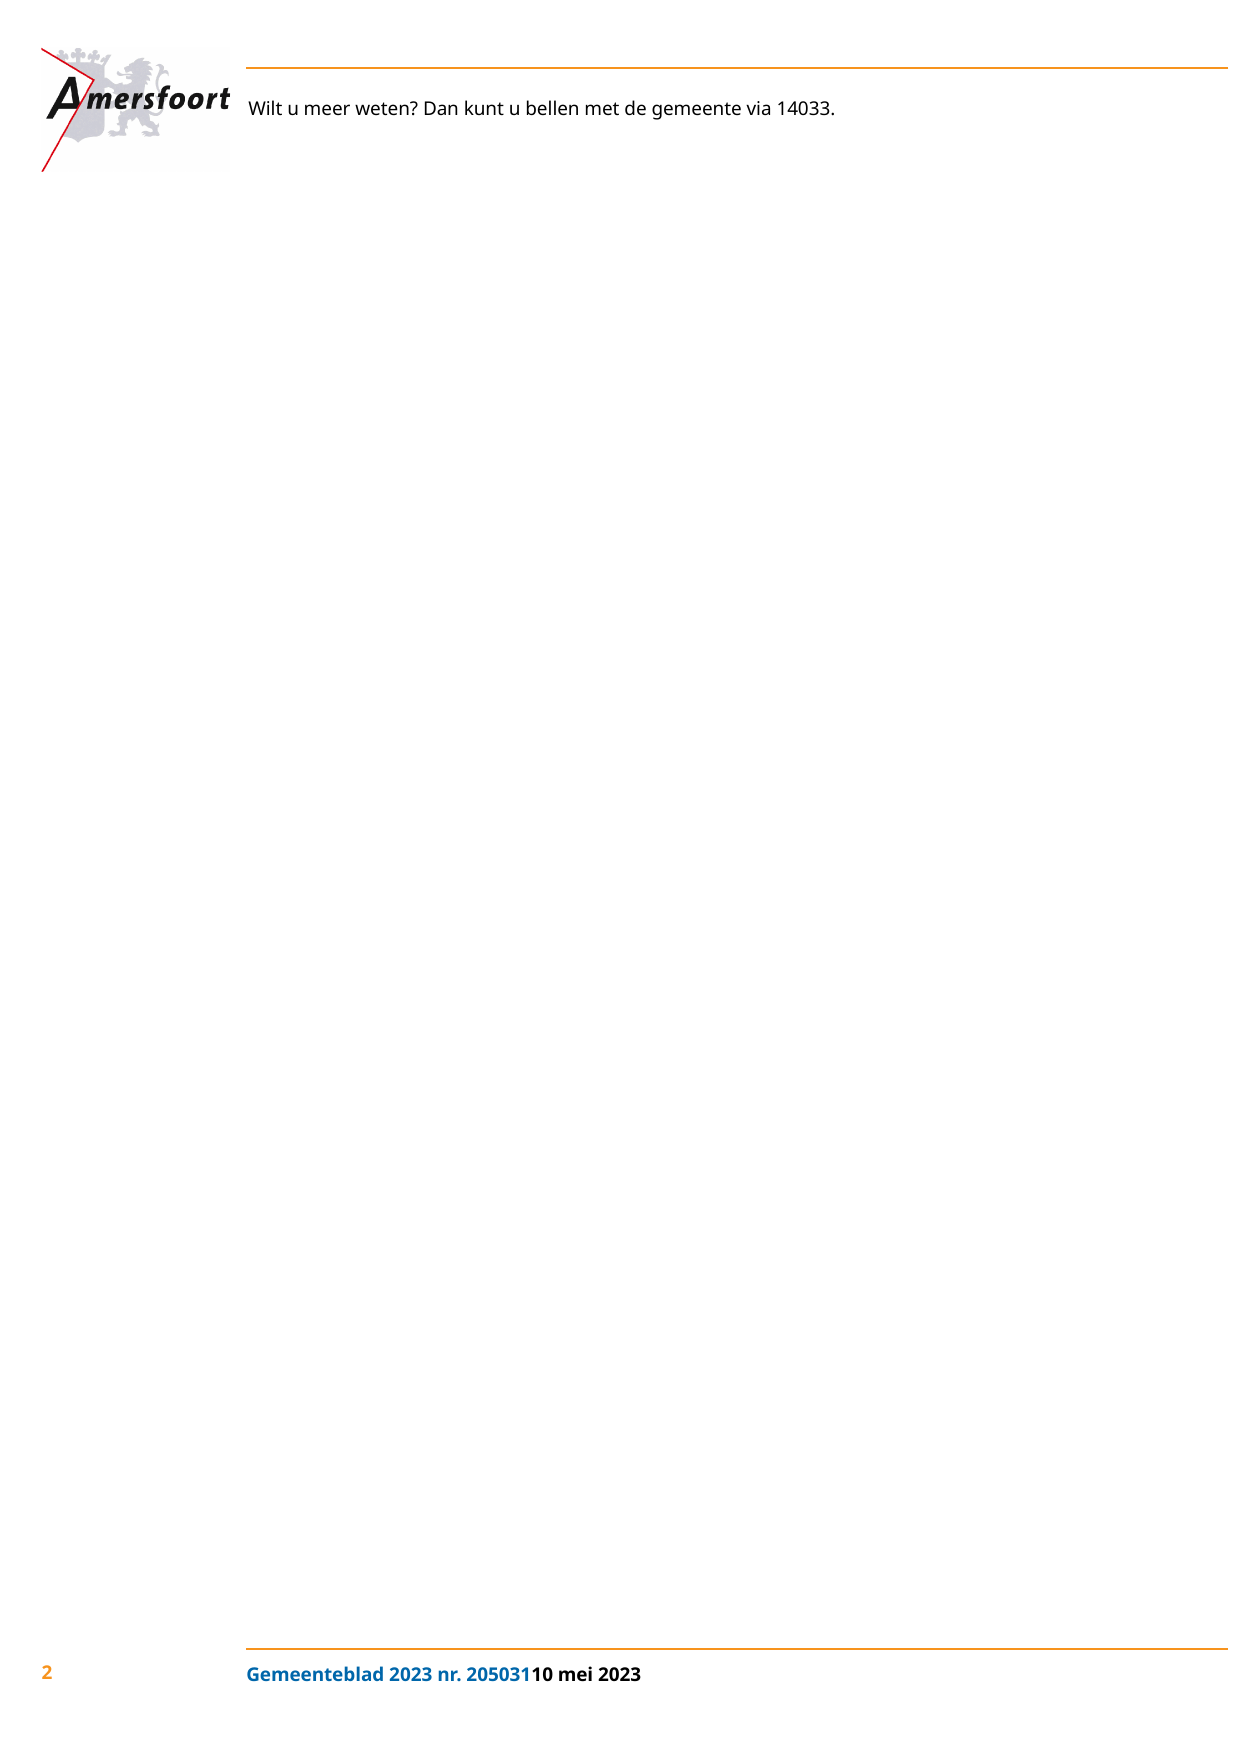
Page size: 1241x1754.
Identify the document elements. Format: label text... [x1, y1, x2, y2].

text Wilt u meer weten? Dan kunt u bellen met de gemeente via 14033. [248, 95, 1152, 121]
picture [41, 47, 231, 172]
